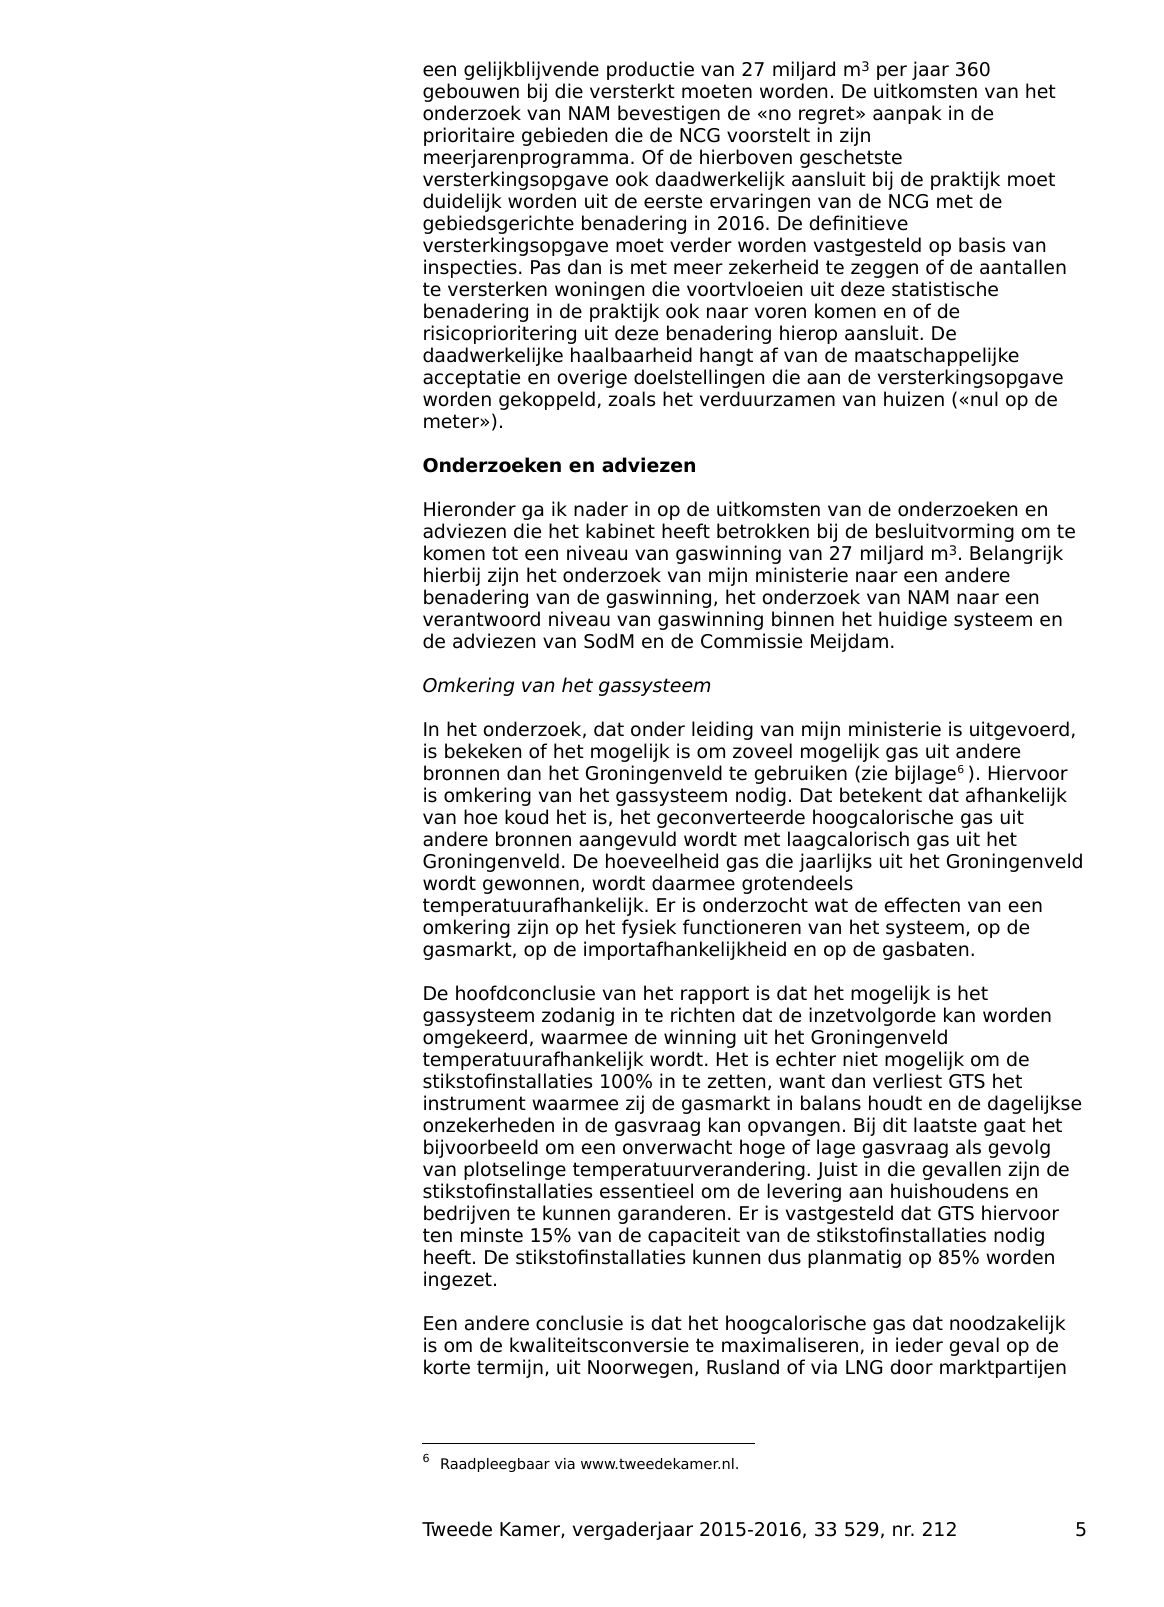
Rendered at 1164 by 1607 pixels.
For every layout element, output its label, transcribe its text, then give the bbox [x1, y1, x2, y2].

text een gelijkblijvende productie van 27 miljard m3 per jaar 360 gebouwen bij die versterkt moeten worden. De uitkomsten van het onderzoek van NAM bevestigen de «no regret» aanpak in de prioritaire gebieden die de NCG voorstelt in zijn meerjarenprogramma. Of de hierboven geschetste versterkingsopgave ook daadwerkelijk aansluit bij de praktijk moet duidelijk worden uit de eerste ervaringen van de NCG met de gebiedsgerichte benadering in 2016. De definitieve versterkingsopgave moet verder worden vastgesteld op basis van inspecties. Pas dan is met meer zekerheid te zeggen of de aantallen te versterken woningen die voortvloeien uit deze statistische benadering in de praktijk ook naar voren komen en of de risicoprioritering uit deze benadering hierop aansluit. De daadwerkelijke haalbaarheid hangt af van de maatschappelijke acceptatie en overige doelstellingen die aan de versterkingsopgave worden gekoppeld, zoals het verduurzamen van huizen («nul op de meter»). [422, 59, 1087, 433]
text Een andere conclusie is dat het hoogcalorische gas dat noodzakelijk is om de kwaliteitsconversie te maximaliseren, in ieder geval op de korte termijn, uit Noorwegen, Rusland of via LNG door marktpartijen [422, 1313, 1087, 1379]
subtitle Omkering van het gassysteem [422, 675, 1087, 697]
text In het onderzoek, dat onder leiding van mijn ministerie is uitgevoerd, is bekeken of het mogelijk is om zoveel mogelijk gas uit andere bronnen dan het Groningenveld te gebruiken (zie bijlage). Hiervoor is omkering van het gassysteem nodig. Dat betekent dat afhankelijk van hoe koud het is, het geconverteerde hoogcalorische gas uit andere bronnen aangevuld wordt met laagcalorisch gas uit het Groningenveld. De hoeveelheid gas die jaarlijks uit het Groningenveld wordt gewonnen, wordt daarmee grotendeels temperatuurafhankelijk. Er is onderzocht wat de effecten van een omkering zijn op het fysiek functioneren van het systeem, op de gasmarkt, op de importafhankelijkheid en op de gasbaten. [422, 719, 1087, 961]
subtitle Onderzoeken en adviezen [422, 455, 1087, 477]
text De hoofdconclusie van het rapport is dat het mogelijk is het gassysteem zodanig in te richten dat de inzetvolgorde kan worden omgekeerd, waarmee de winning uit het Groningenveld temperatuurafhankelijk wordt. Het is echter niet mogelijk om de stikstofinstallaties 100% in te zetten, want dan verliest GTS het instrument waarmee zij de gasmarkt in balans houdt en de dagelijkse onzekerheden in de gasvraag kan opvangen. Bij dit laatste gaat het bijvoorbeeld om een onverwacht hoge of lage gasvraag als gevolg van plotselinge temperatuurverandering. Juist in die gevallen zijn de stikstofinstallaties essentieel om de levering aan huishoudens en bedrijven te kunnen garanderen. Er is vastgesteld dat GTS hiervoor ten minste 15% van de capaciteit van de stikstofinstallaties nodig heeft. De stikstofinstallaties kunnen dus planmatig op 85% worden ingezet. [422, 983, 1087, 1291]
text Raadpleegbaar via www.tweedekamer.nl. [422, 1452, 1087, 1474]
text Hieronder ga ik nader in op de uitkomsten van de onderzoeken en adviezen die het kabinet heeft betrokken bij de besluitvorming om te komen tot een niveau van gaswinning van 27 miljard m3. Belangrijk hierbij zijn het onderzoek van mijn ministerie naar een andere benadering van de gaswinning, het onderzoek van NAM naar een verantwoord niveau van gaswinning binnen het huidige systeem en de adviezen van SodM en de Commissie Meijdam. [422, 499, 1087, 653]
